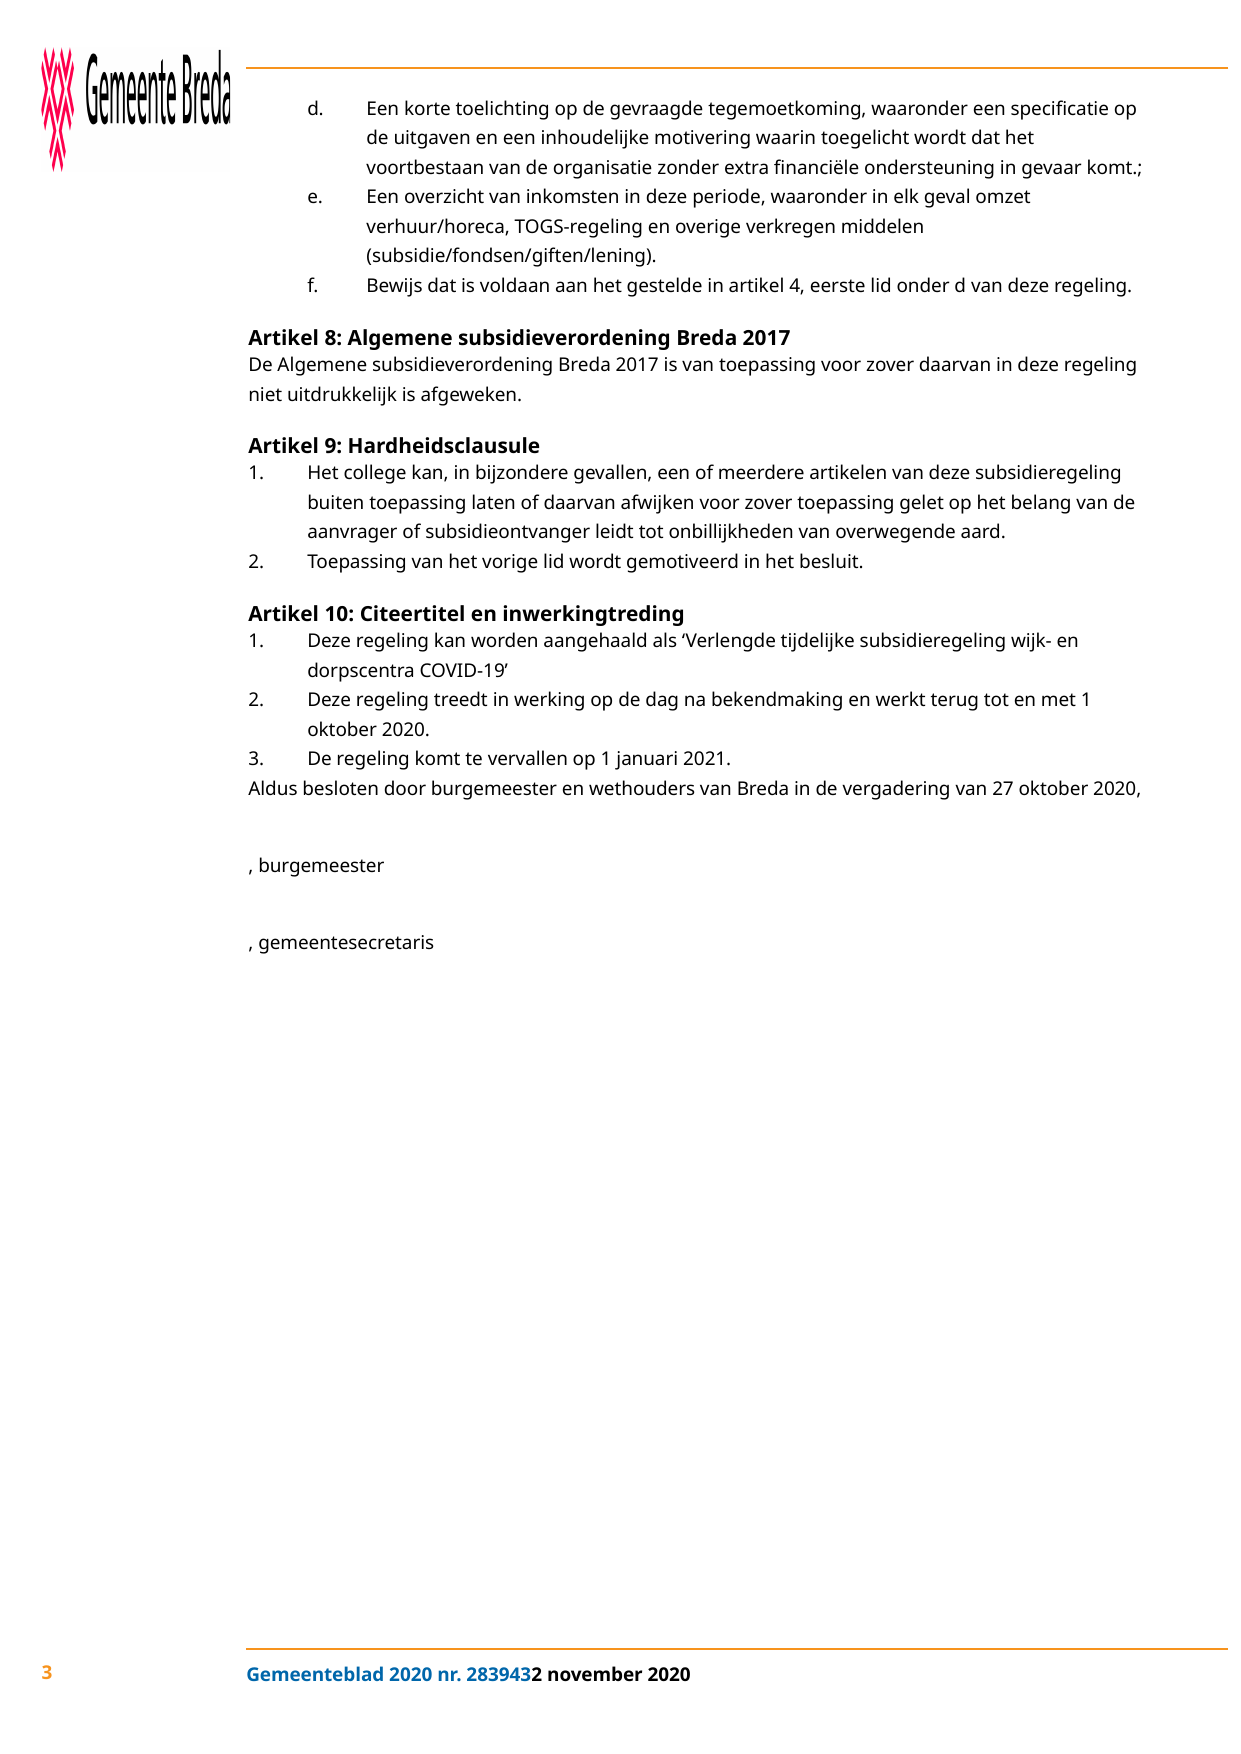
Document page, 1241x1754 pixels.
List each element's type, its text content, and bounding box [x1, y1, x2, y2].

list Een korte toelichting op de gevraagde tegemoetkoming, waaronder een specificatie op de uitgaven en een inhoudelijke motivering waarin toegelicht wordt dat het voortbestaan van de organisatie zonder extra financiële ondersteuning in gevaar komt.; [307, 95, 1152, 180]
text De Algemene subsidieverordening Breda 2017 is van toepassing voor zover daarvan in deze regeling niet uitdrukkelijk is afgeweken. [248, 351, 1152, 406]
picture [41, 47, 231, 172]
list De regeling komt te vervallen op 1 januari 2021. [248, 746, 1152, 771]
list Deze regeling treedt in werking op de dag na bekendmaking en werkt terug tot en met 1 oktober 2020. [248, 686, 1152, 742]
list Deze regeling kan worden aangehaald als ‘Verlengde tijdelijke subsidieregeling wijk- en dorpscentra COVID-19’ [248, 627, 1152, 682]
text Artikel 10: Citeertitel en inwerkingtreding [248, 599, 1152, 627]
text , burgemeester [248, 852, 1152, 878]
list Toepassing van het vorige lid wordt gemotiveerd in het besluit. [248, 548, 1152, 574]
list Bewijs dat is voldaan aan het gestelde in artikel 4, eerste lid onder d van deze regeling. [307, 272, 1152, 298]
text , gemeentesecretaris [248, 929, 1152, 955]
text Artikel 9: Hardheidsclausule [248, 431, 1152, 459]
list Een overzicht van inkomsten in deze periode, waaronder in elk geval omzet verhuur/horeca, TOGS-regeling en overige verkregen middelen (subsidie/fondsen/giften/lening). [307, 183, 1152, 268]
text Artikel 8: Algemene subsidieverordening Breda 2017 [248, 323, 1152, 351]
text Aldus besloten door burgemeester en wethouders van Breda in de vergadering van 27 oktober 2020, [248, 775, 1152, 801]
list Het college kan, in bijzondere gevallen, een of meerdere artikelen van deze subsidieregeling buiten toepassing laten of daarvan afwijken voor zover toepassing gelet op het belang van de aanvrager of subsidieontvanger leidt tot onbillijkheden van overwegende aard. [248, 459, 1152, 544]
